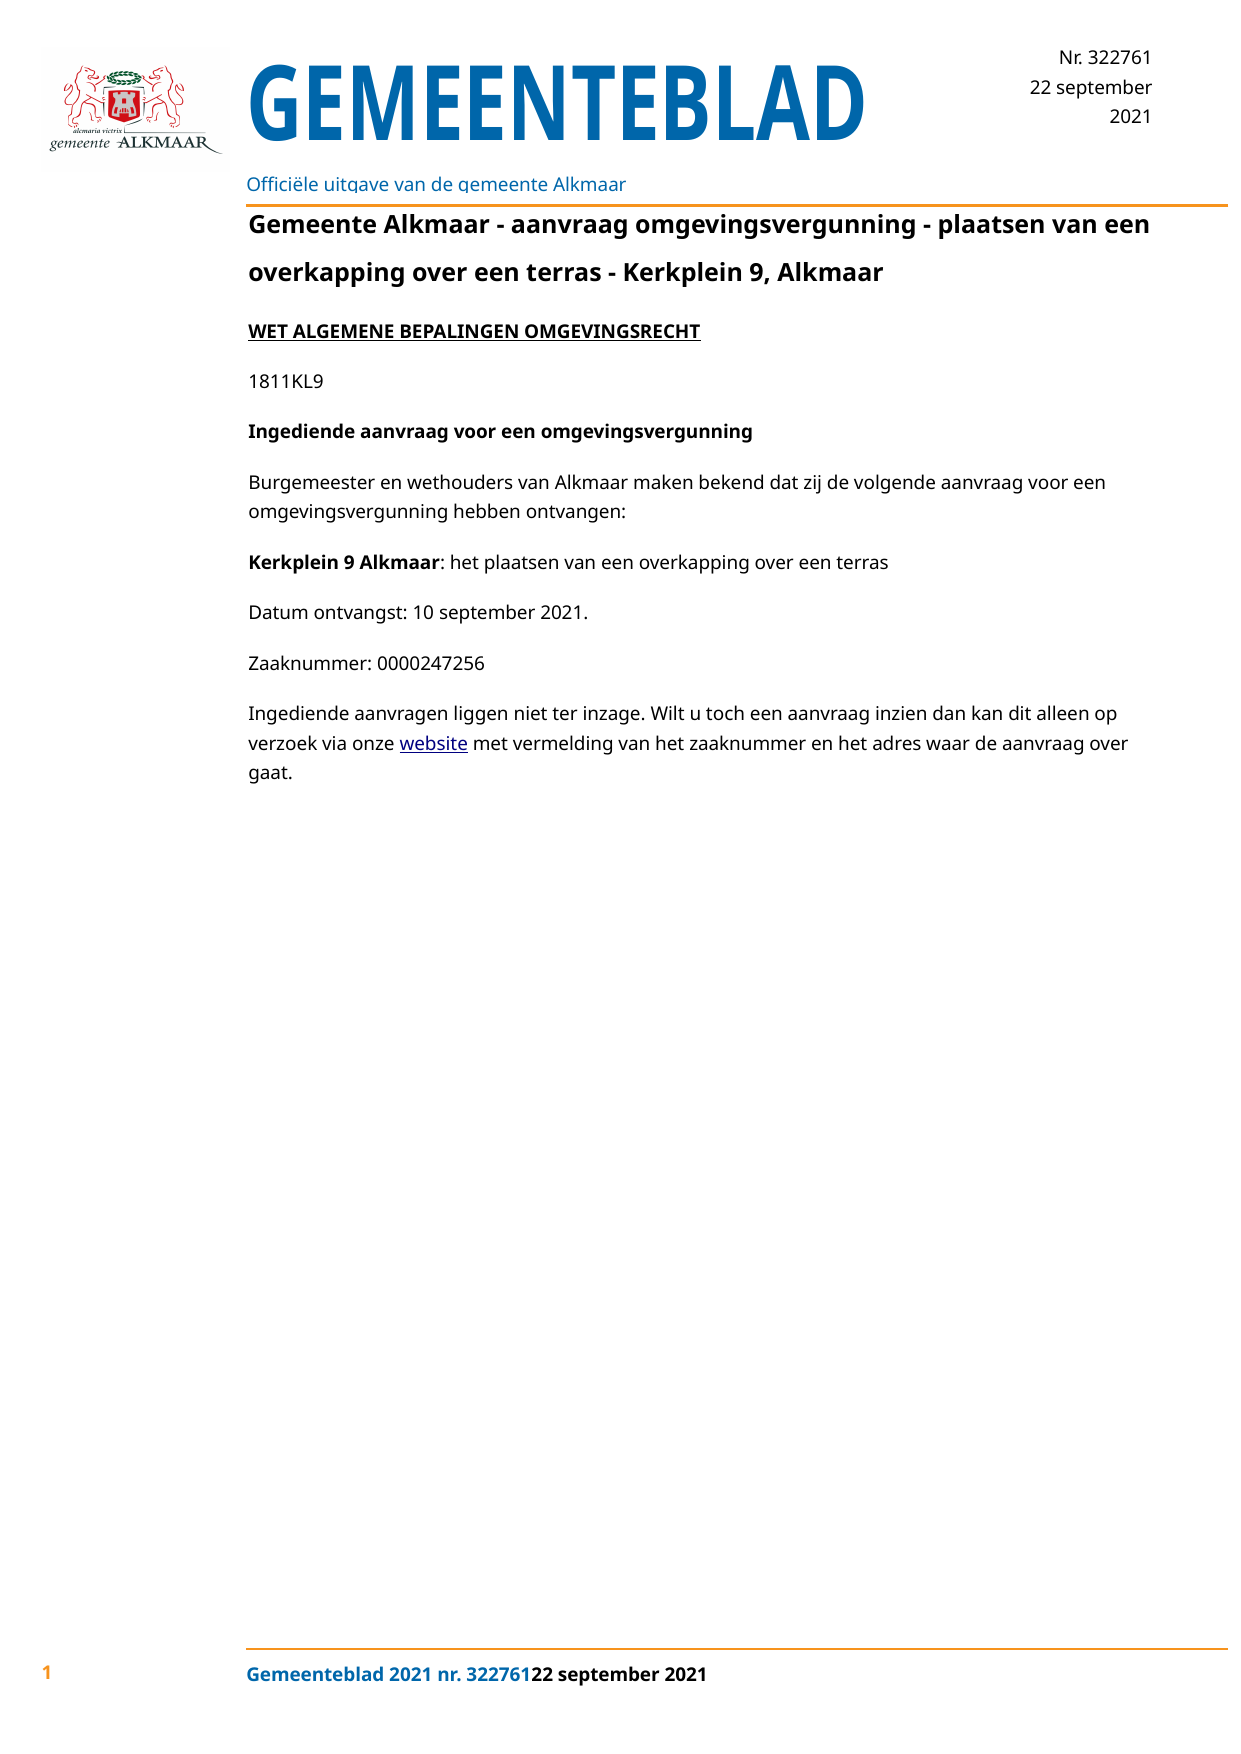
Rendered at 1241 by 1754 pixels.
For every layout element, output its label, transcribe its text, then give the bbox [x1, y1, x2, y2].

text Gemeente Alkmaar - aanvraag omgevingsvergunning - plaatsen van een overkapping over een terras - Kerkplein 9, Alkmaar [248, 207, 1152, 288]
text WET ALGEMENE BEPALINGEN OMGEVINGSRECHT [248, 318, 1152, 344]
text 1811KL9 [248, 368, 1152, 394]
text Zaaknummer: 0000247256 [248, 650, 1152, 676]
text Kerkplein 9 Alkmaar: het plaatsen van een overkapping over een terras [248, 549, 1152, 575]
text Burgemeester en wethouders van Alkmaar maken bekend dat zij de volgende aanvraag voor een omgevingsvergunning hebben ontvangen: [248, 469, 1152, 524]
text Datum ontvangst: 10 september 2021. [248, 599, 1152, 625]
picture [41, 47, 231, 172]
text Ingediende aanvragen liggen niet ter inzage. Wilt u toch een aanvraag inzien dan kan dit alleen op verzoek via onze website met vermelding van het zaaknummer en het adres waar de aanvraag over gaat. [248, 700, 1152, 785]
text Ingediende aanvraag voor een omgevingsvergunning [248, 419, 1152, 444]
